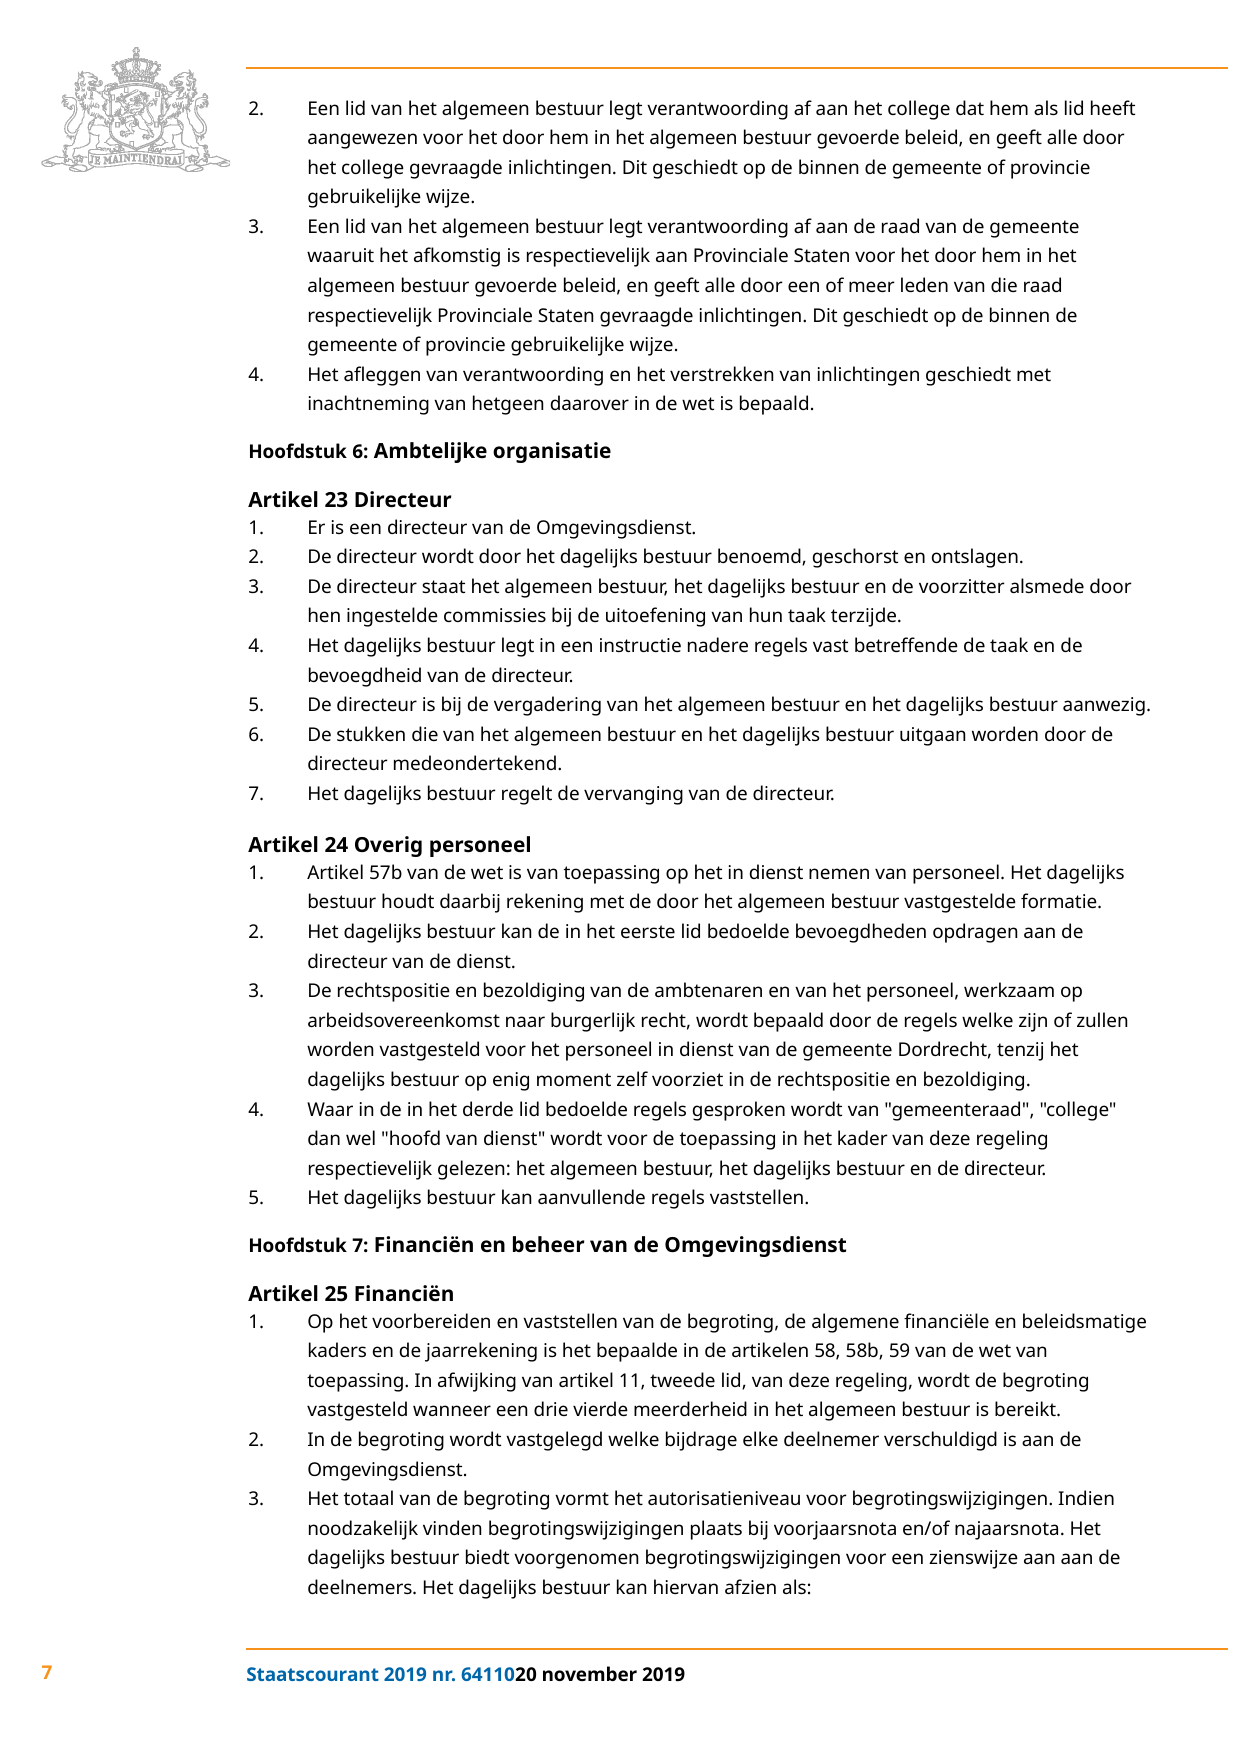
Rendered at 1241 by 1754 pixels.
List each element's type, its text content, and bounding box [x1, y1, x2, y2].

list Het dagelijks bestuur kan aanvullende regels vaststellen. [248, 1184, 1152, 1210]
list De stukken die van het algemeen bestuur en het dagelijks bestuur uitgaan worden door de directeur medeondertekend. [248, 721, 1152, 776]
list Een lid van het algemeen bestuur legt verantwoording af aan de raad van de gemeente waaruit het afkomstig is respectievelijk aan Provinciale Staten voor het door hem in het algemeen bestuur gevoerde beleid, en geeft alle door een of meer leden van die raad respectievelijk Provinciale Staten gevraagde inlichtingen. Dit geschiedt op de binnen de gemeente of provincie gebruikelijke wijze. [248, 213, 1152, 357]
list Het dagelijks bestuur legt in een instructie nadere regels vast betreffende de taak en de bevoegdheid van de directeur. [248, 632, 1152, 688]
text Artikel 25 Financiën [248, 1279, 1152, 1308]
list Een lid van het algemeen bestuur legt verantwoording af aan het college dat hem als lid heeft aangewezen voor het door hem in het algemeen bestuur gevoerde beleid, en geeft alle door het college gevraagde inlichtingen. Dit geschiedt op de binnen de gemeente of provincie gebruikelijke wijze. [248, 95, 1152, 209]
list Artikel 57b van de wet is van toepassing op het in dienst nemen van personeel. Het dagelijks bestuur houdt daarbij rekening met de door het algemeen bestuur vastgestelde formatie. [248, 859, 1152, 914]
list Het afleggen van verantwoording en het verstrekken van inlichtingen geschiedt met inachtneming van hetgeen daarover in de wet is bepaald. [248, 361, 1152, 416]
list Er is een directeur van de Omgevingsdienst. [248, 514, 1152, 540]
text Hoofdstuk 7: Financiën en beheer van de Omgevingsdienst [248, 1230, 1152, 1258]
list Het dagelijks bestuur regelt de vervanging van de directeur. [248, 780, 1152, 806]
list In de begroting wordt vastgelegd welke bijdrage elke deelnemer verschuldigd is aan de Omgevingsdienst. [248, 1426, 1152, 1481]
picture [41, 47, 231, 172]
list Op het voorbereiden en vaststellen van de begroting, de algemene financiële en beleidsmatige kaders en de jaarrekening is het bepaalde in de artikelen 58, 58b, 59 van de wet van toepassing. In afwijking van artikel 11, tweede lid, van deze regeling, wordt de begroting vastgesteld wanneer een drie vierde meerderheid in het algemeen bestuur is bereikt. [248, 1308, 1152, 1422]
list De directeur wordt door het dagelijks bestuur benoemd, geschorst en ontslagen. [248, 543, 1152, 569]
list De directeur is bij de vergadering van het algemeen bestuur en het dagelijks bestuur aanwezig. [248, 691, 1152, 717]
list Waar in de in het derde lid bedoelde regels gesproken wordt van "gemeenteraad", "college" dan wel "hoofd van dienst" wordt voor de toepassing in het kader van deze regeling respectievelijk gelezen: het algemeen bestuur, het dagelijks bestuur en de directeur. [248, 1096, 1152, 1181]
list De directeur staat het algemeen bestuur, het dagelijks bestuur en de voorzitter alsmede door hen ingestelde commissies bij de uitoefening van hun taak terzijde. [248, 573, 1152, 628]
text Hoofdstuk 6: Ambtelijke organisatie [248, 436, 1152, 465]
text Artikel 24 Overig personeel [248, 831, 1152, 859]
list Het totaal van de begroting vormt het autorisatieniveau voor begrotingswijzigingen. Indien noodzakelijk vinden begrotingswijzigingen plaats bij voorjaarsnota en/of najaarsnota. Het dagelijks bestuur biedt voorgenomen begrotingswijzigingen voor een zienswijze aan aan de deelnemers. Het dagelijks bestuur kan hiervan afzien als: [248, 1485, 1152, 1600]
list Het dagelijks bestuur kan de in het eerste lid bedoelde bevoegdheden opdragen aan de directeur van de dienst. [248, 918, 1152, 973]
text Artikel 23 Directeur [248, 486, 1152, 514]
list De rechtspositie en bezoldiging van de ambtenaren en van het personeel, werkzaam op arbeidsovereenkomst naar burgerlijk recht, wordt bepaald door de regels welke zijn of zullen worden vastgesteld voor het personeel in dienst van de gemeente Dordrecht, tenzij het dagelijks bestuur op enig moment zelf voorziet in de rechtspositie en bezoldiging. [248, 977, 1152, 1092]
